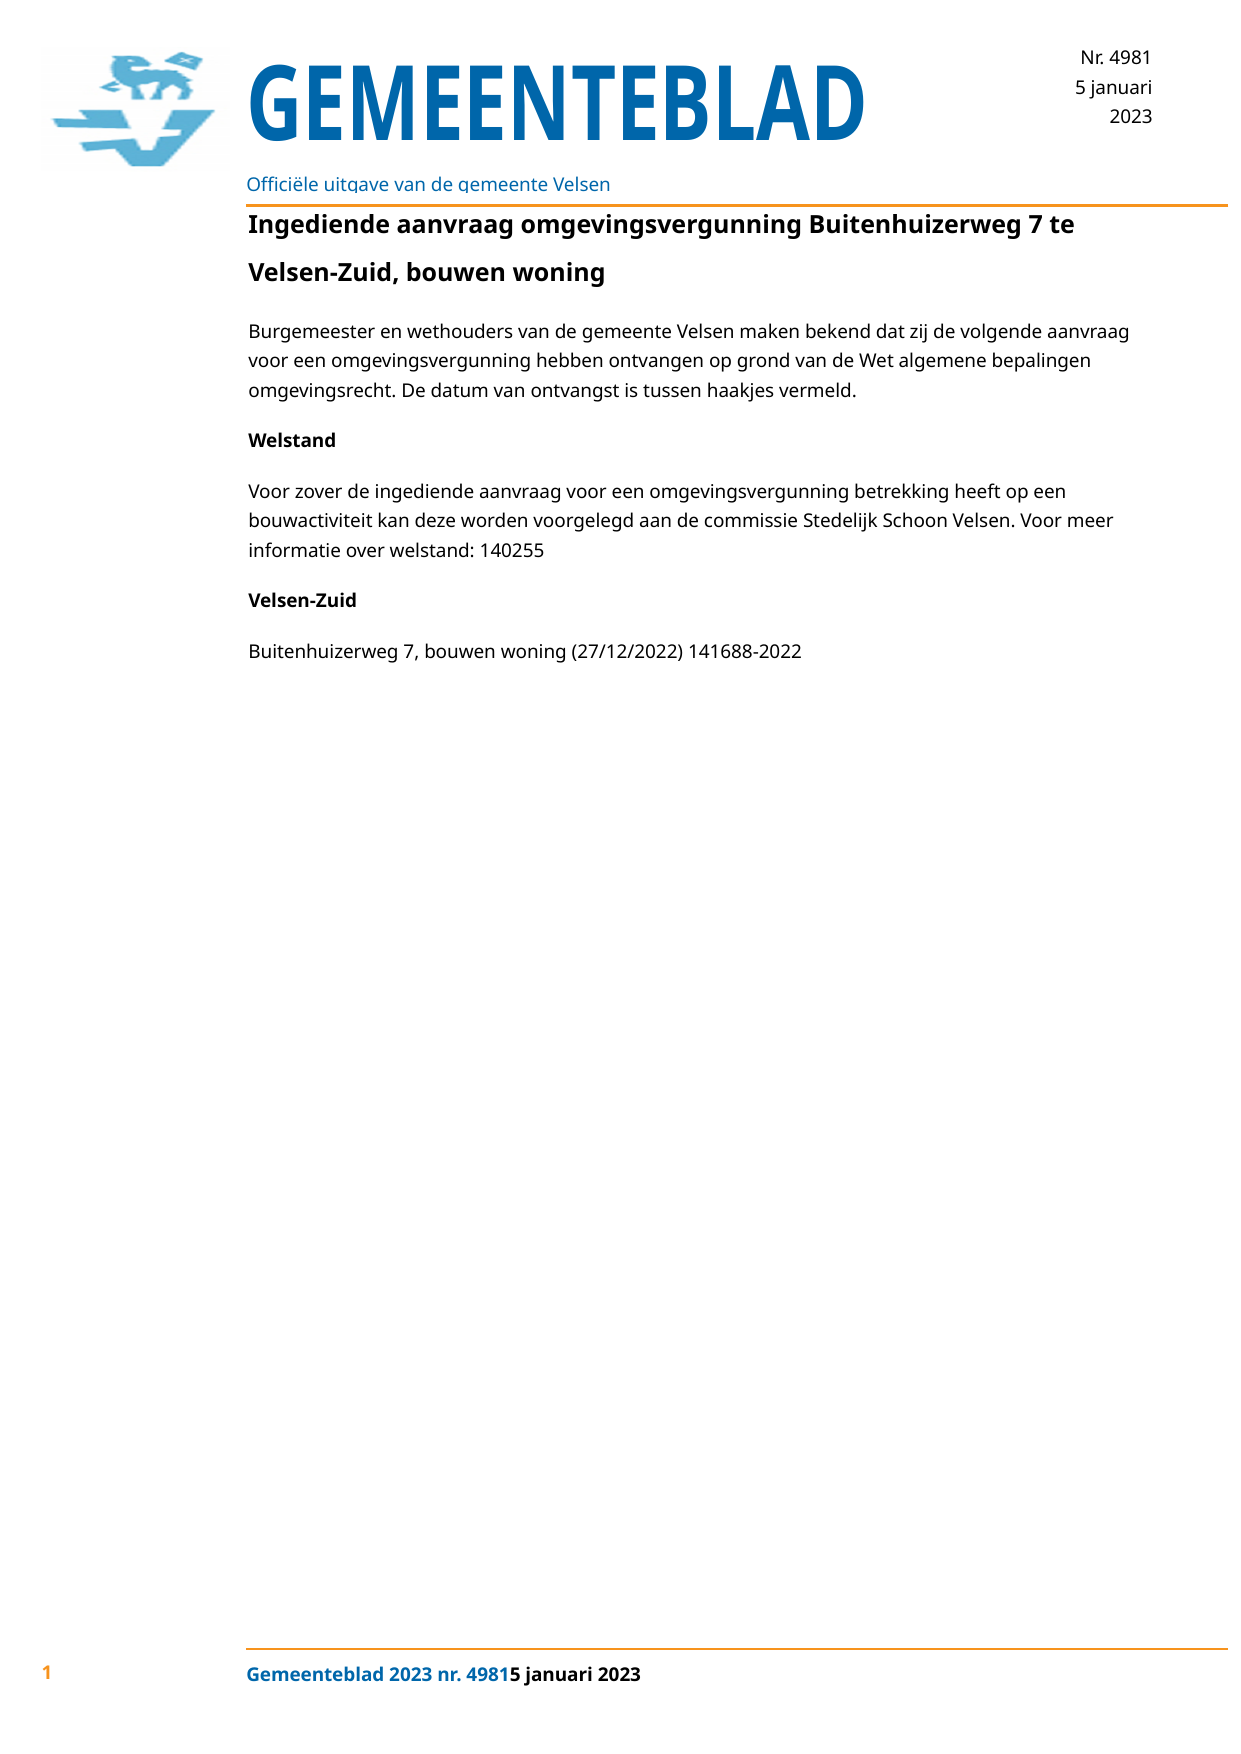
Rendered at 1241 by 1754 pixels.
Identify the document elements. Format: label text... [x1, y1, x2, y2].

text Ingediende aanvraag omgevingsvergunning Buitenhuizerweg 7 te Velsen-Zuid, bouwen woning [248, 207, 1152, 288]
text Burgemeester en wethouders van de gemeente Velsen maken bekend dat zij de volgende aanvraag voor een omgevingsvergunning hebben ontvangen op grond van de Wet algemene bepalingen omgevingsrecht. De datum van ontvangst is tussen haakjes vermeld. [248, 318, 1152, 403]
text Voor zover de ingediende aanvraag voor een omgevingsvergunning betrekking heeft op een bouwactiviteit kan deze worden voorgelegd aan de commissie Stedelijk Schoon Velsen. Voor meer informatie over welstand: 140255 [248, 478, 1152, 563]
text Buitenhuizerweg 7, bouwen woning (27/12/2022) 141688-2022 [248, 638, 1152, 664]
picture [41, 47, 231, 172]
text Velsen-Zuid [248, 587, 1152, 613]
text Welstand [248, 427, 1152, 453]
